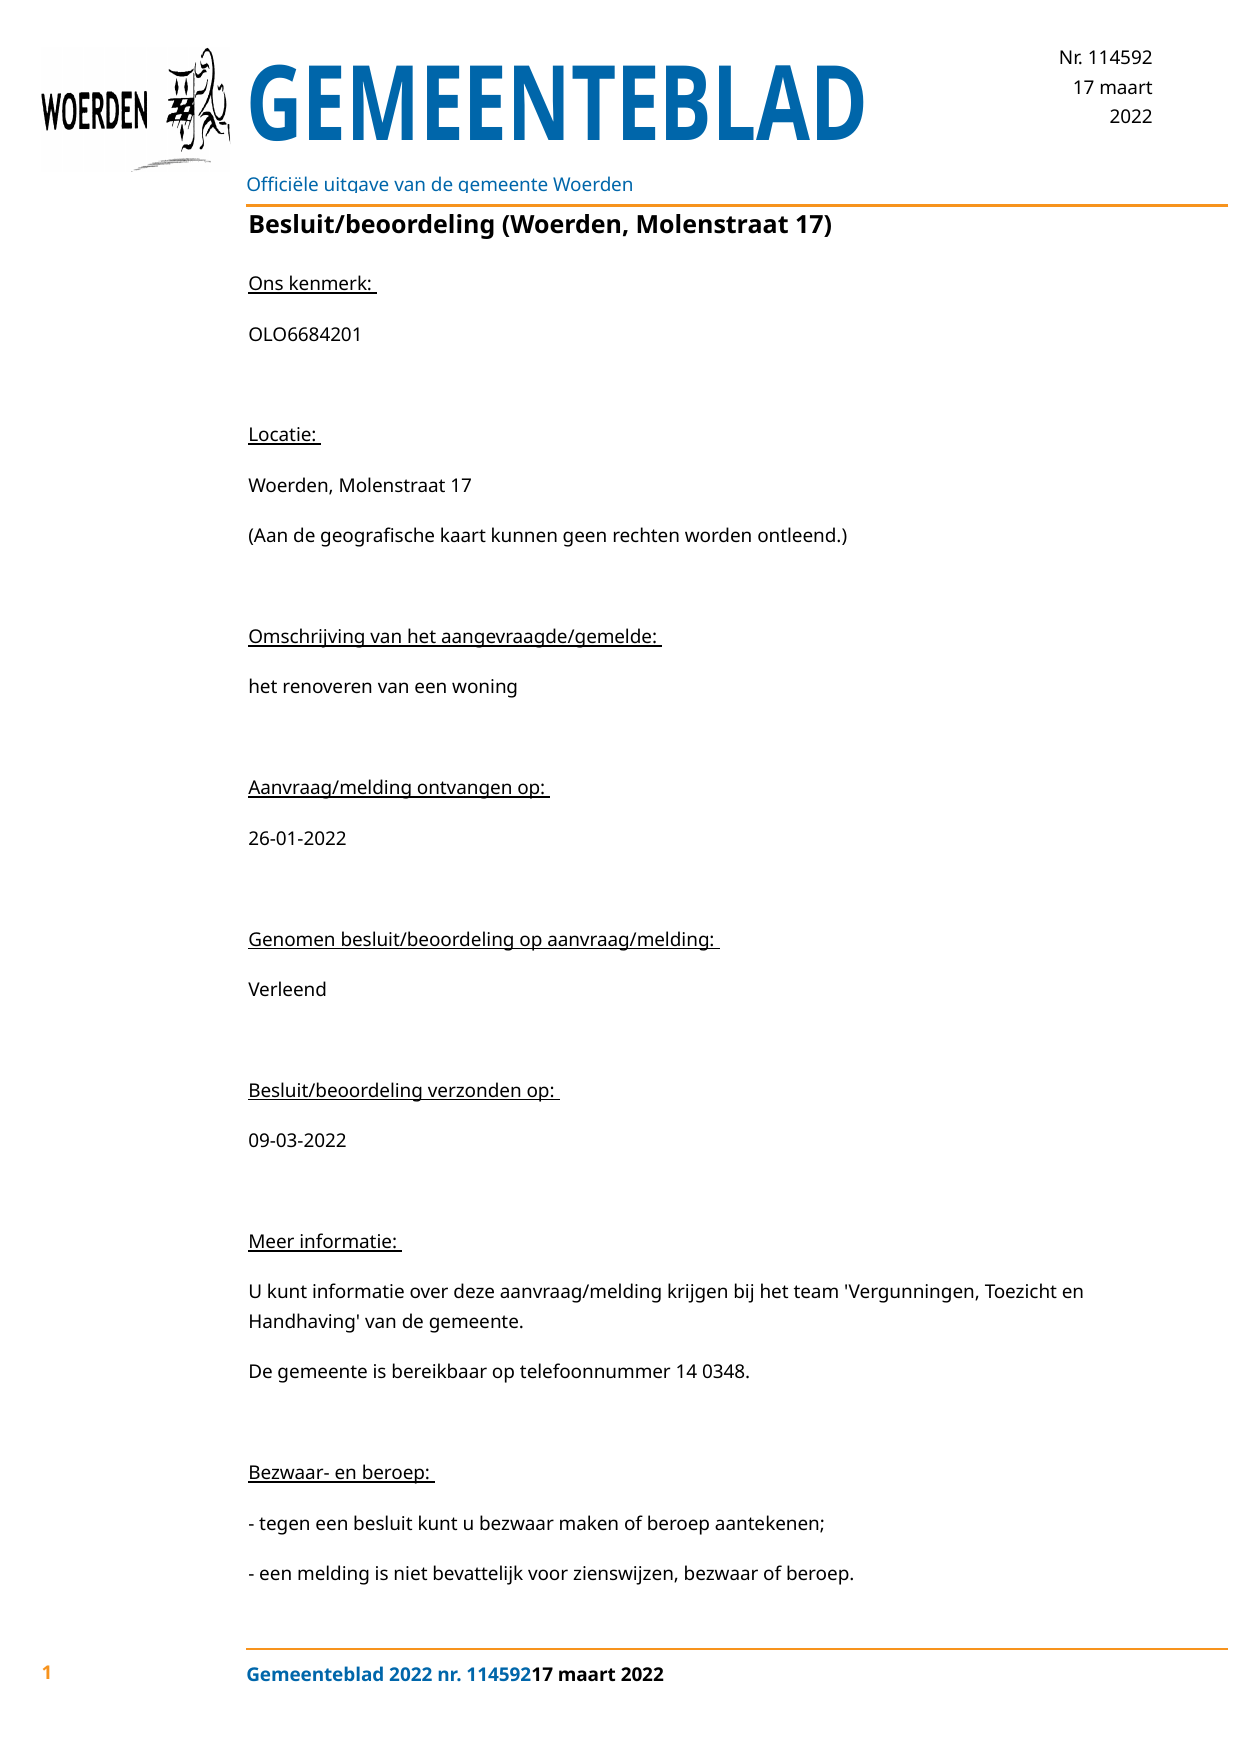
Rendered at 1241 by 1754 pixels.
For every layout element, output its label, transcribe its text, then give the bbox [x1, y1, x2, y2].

text De gemeente is bereikbaar op telefoonnummer 14 0348. [248, 1359, 1152, 1384]
text het renoveren van een woning [248, 674, 1152, 699]
text Meer informatie: [248, 1228, 1152, 1254]
text U kunt informatie over deze aanvraag/melding krijgen bij het team 'Vergunningen, Toezicht en Handhaving' van de gemeente. [248, 1279, 1152, 1334]
text Ons kenmerk: [248, 270, 1152, 296]
text Woerden, Molenstraat 17 [248, 472, 1152, 498]
picture [41, 47, 231, 172]
text 09-03-2022 [248, 1127, 1152, 1153]
text Besluit/beoordeling (Woerden, Molenstraat 17) [248, 207, 1152, 241]
text 26-01-2022 [248, 825, 1152, 851]
text - tegen een besluit kunt u bezwaar maken of beroep aantekenen; [248, 1510, 1152, 1536]
text - een melding is niet bevattelijk voor zienswijzen, bezwaar of beroep. [248, 1560, 1152, 1586]
text Verleend [248, 976, 1152, 1002]
text (Aan de geografische kaart kunnen geen rechten worden ontleend.) [248, 522, 1152, 548]
text OLO6684201 [248, 321, 1152, 346]
text Besluit/beoordeling verzonden op: [248, 1077, 1152, 1103]
text Locatie: [248, 422, 1152, 447]
text Omschrijving van het aangevraagde/gemelde: [248, 623, 1152, 649]
text Genomen besluit/beoordeling op aanvraag/melding: [248, 926, 1152, 951]
text Bezwaar- en beroep: [248, 1459, 1152, 1485]
text Aanvraag/melding ontvangen op: [248, 774, 1152, 800]
